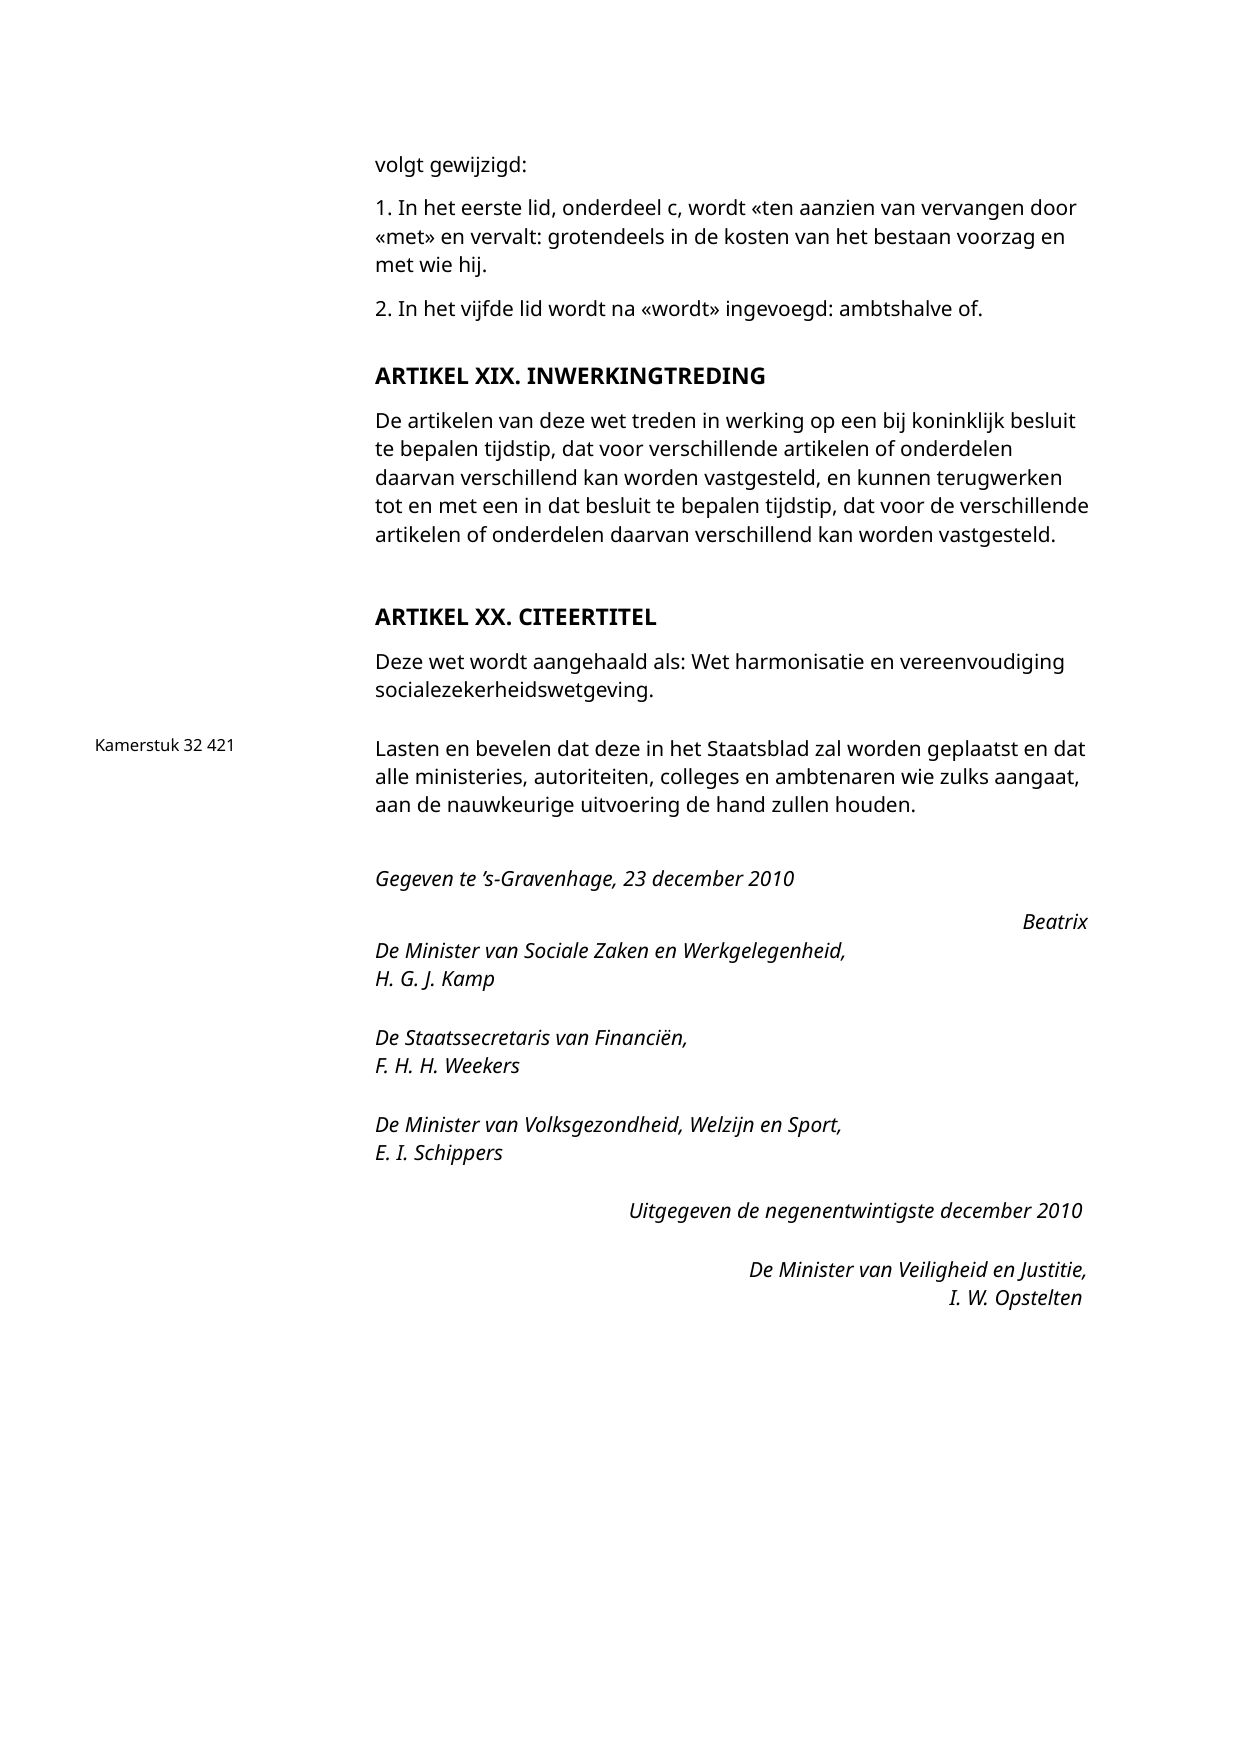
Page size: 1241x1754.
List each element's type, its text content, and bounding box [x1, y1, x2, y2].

text E. I. Schippers [375, 1138, 1090, 1167]
text 1. In het eerste lid, onderdeel c, wordt «ten aanzien van vervangen door «met» en vervalt: grotendeels in de kosten van het bestaan voorzag en met wie hij. [375, 193, 1090, 279]
text Uitgegeven de negenentwintigste december 2010 [375, 1197, 1090, 1225]
text De Staatssecretaris van Financiën, [375, 1023, 1090, 1051]
text F. H. H. Weekers [375, 1051, 1090, 1080]
text H. G. J. Kamp [375, 964, 1090, 993]
text De Minister van Sociale Zaken en Werkgelegenheid, [375, 936, 1090, 964]
subtitle ARTIKEL XX. CITEERTITEL [375, 601, 1090, 632]
text Gegeven te ’s-Gravenhage, 23 december 2010 [375, 864, 1090, 892]
text Kamerstuk 32 421 [94, 734, 328, 756]
text volgt gewijzigd: [375, 150, 1090, 178]
text De Minister van Veiligheid en Justitie, [375, 1255, 1090, 1283]
text Deze wet wordt aangehaald als: Wet harmonisatie en vereenvoudiging socialezekerheidswetgeving. [375, 647, 1090, 704]
subtitle ARTIKEL XIX. INWERKINGTREDING [375, 360, 1090, 391]
text 2. In het vijfde lid wordt na «wordt» ingevoegd: ambtshalve of. [375, 294, 1090, 322]
text De Minister van Volksgezondheid, Welzijn en Sport, [375, 1110, 1090, 1138]
text Beatrix [375, 907, 1090, 936]
text I. W. Opstelten [375, 1283, 1090, 1312]
text De artikelen van deze wet treden in werking op een bij koninklijk besluit te bepalen tijdstip, dat voor verschillende artikelen of onderdelen daarvan verschillend kan worden vastgesteld, en kunnen terugwerken tot en met een in dat besluit te bepalen tijdstip, dat voor de verschillende artikelen of onderdelen daarvan verschillend kan worden vastgesteld. [375, 406, 1090, 548]
text Lasten en bevelen dat deze in het Staatsblad zal worden geplaatst en dat alle ministeries, autoriteiten, colleges en ambtenaren wie zulks aangaat, aan de nauwkeurige uitvoering de hand zullen houden. [375, 734, 1090, 819]
